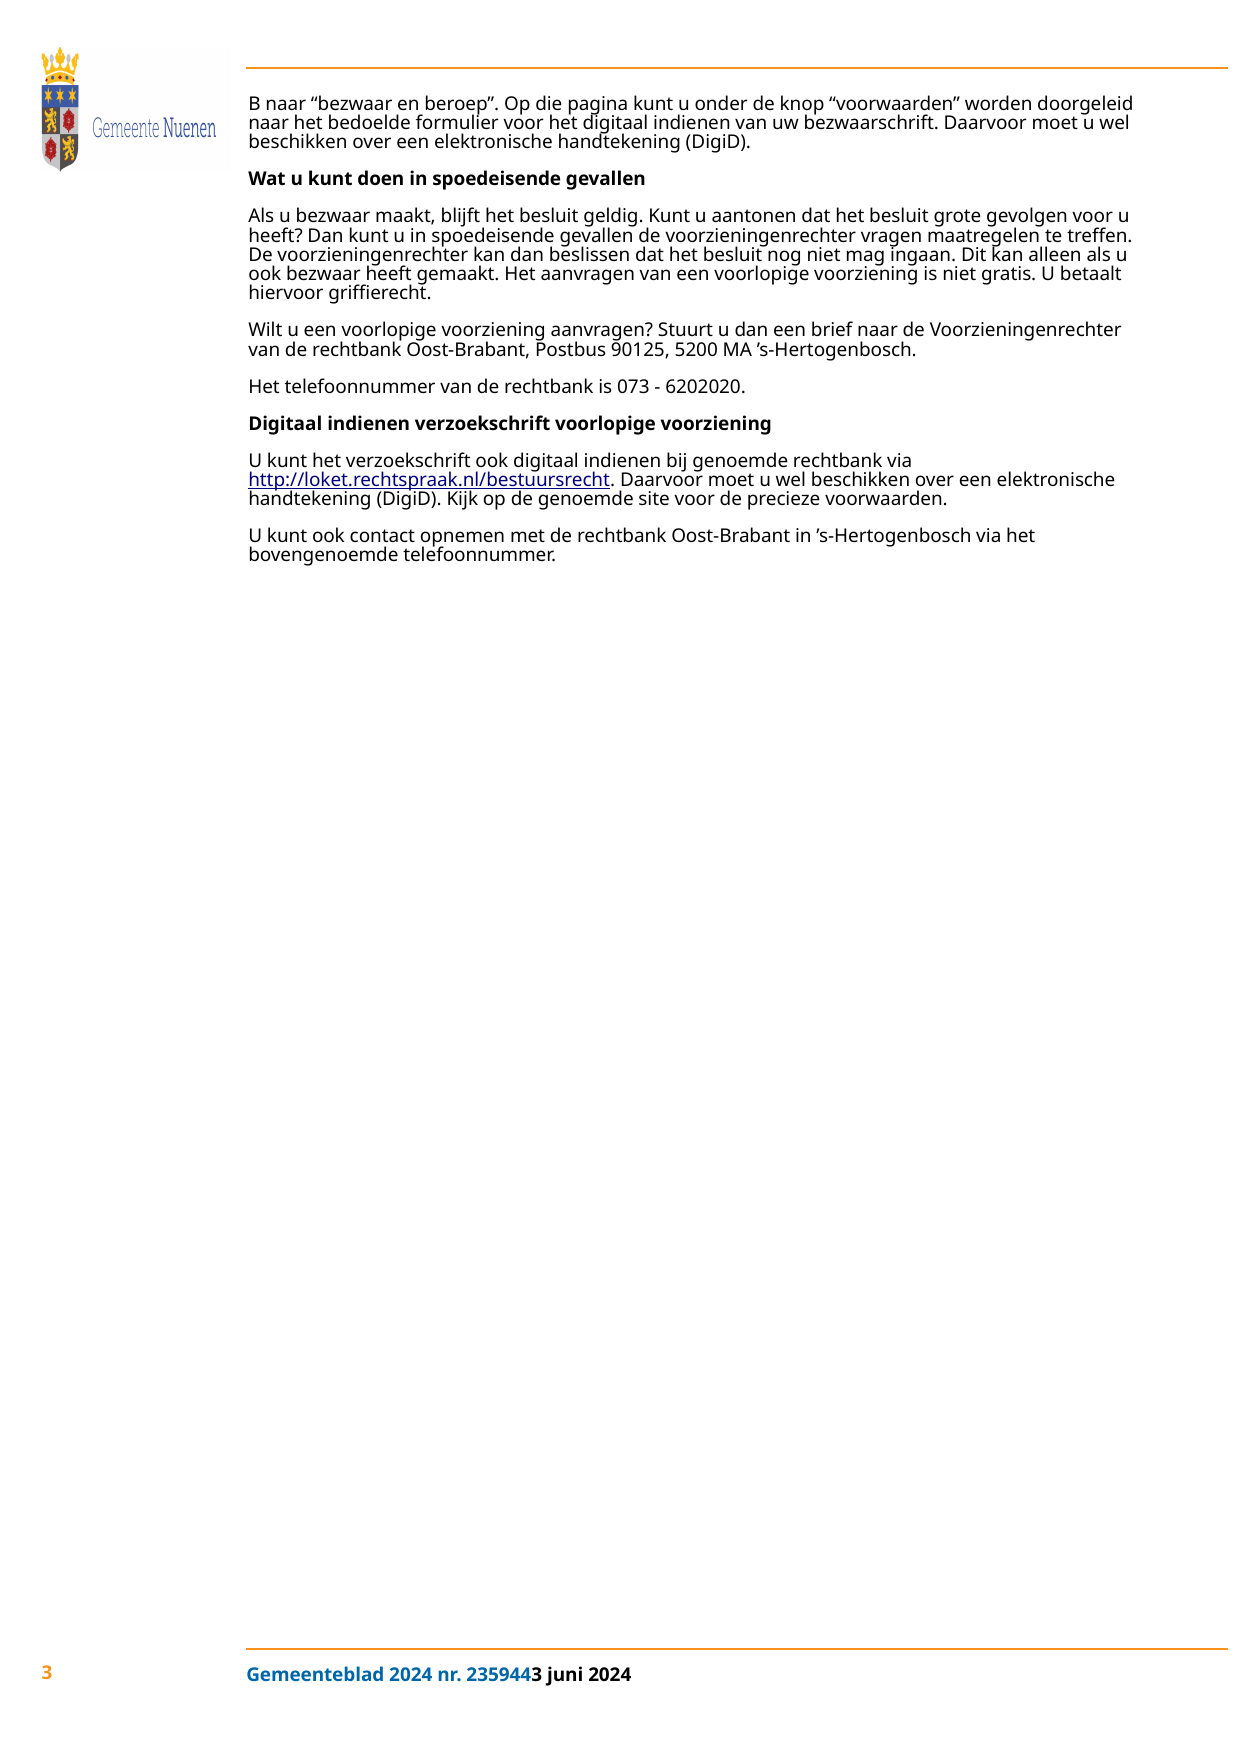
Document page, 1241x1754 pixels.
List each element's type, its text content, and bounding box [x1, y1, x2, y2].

text Digitaal indienen verzoekschrift voorlopige voorziening [248, 414, 1152, 434]
text Het telefoonnummer van de rechtbank is 073 - 6202020. [248, 378, 1152, 397]
picture [41, 47, 231, 172]
text U kunt het verzoekschrift ook digitaal indienen bij genoemde rechtbank via http://loket.rechtspraak.nl/bestuursrecht. Daarvoor moet u wel beschikken over een elektronische handtekening (DigiD). Kijk op de genoemde site voor de precieze voorwaarden. [248, 452, 1152, 509]
text Wat u kunt doen in spoedeisende gevallen [248, 170, 1152, 189]
text Als u bezwaar maakt, blijft het besluit geldig. Kunt u aantonen dat het besluit grote gevolgen voor u heeft? Dan kunt u in spoedeisende gevallen de voorzieningenrechter vragen maatregelen te treffen. De voorzieningenrechter kan dan beslissen dat het besluit nog niet mag ingaan. Dit kan alleen als u ook bezwaar heeft gemaakt. Het aanvragen van een voorlopige voorziening is niet gratis. U betaalt hiervoor griffierecht. [248, 207, 1152, 304]
text U kunt ook contact opnemen met de rechtbank Oost-Brabant in ’s-Hertogenbosch via het bovengenoemde telefoonnummer. [248, 527, 1152, 566]
text B naar “bezwaar en beroep”. Op die pagina kunt u onder de knop “voorwaarden” worden doorgeleid naar het bedoelde formulier voor het digitaal indienen van uw bezwaarschrift. Daarvoor moet u wel beschikken over een elektronische handtekening (DigiD). [248, 95, 1152, 153]
text Wilt u een voorlopige voorziening aanvragen? Stuurt u dan een brief naar de Voorzieningenrechter van de rechtbank Oost-Brabant, Postbus 90125, 5200 MA ’s-Hertogenbosch. [248, 321, 1152, 360]
